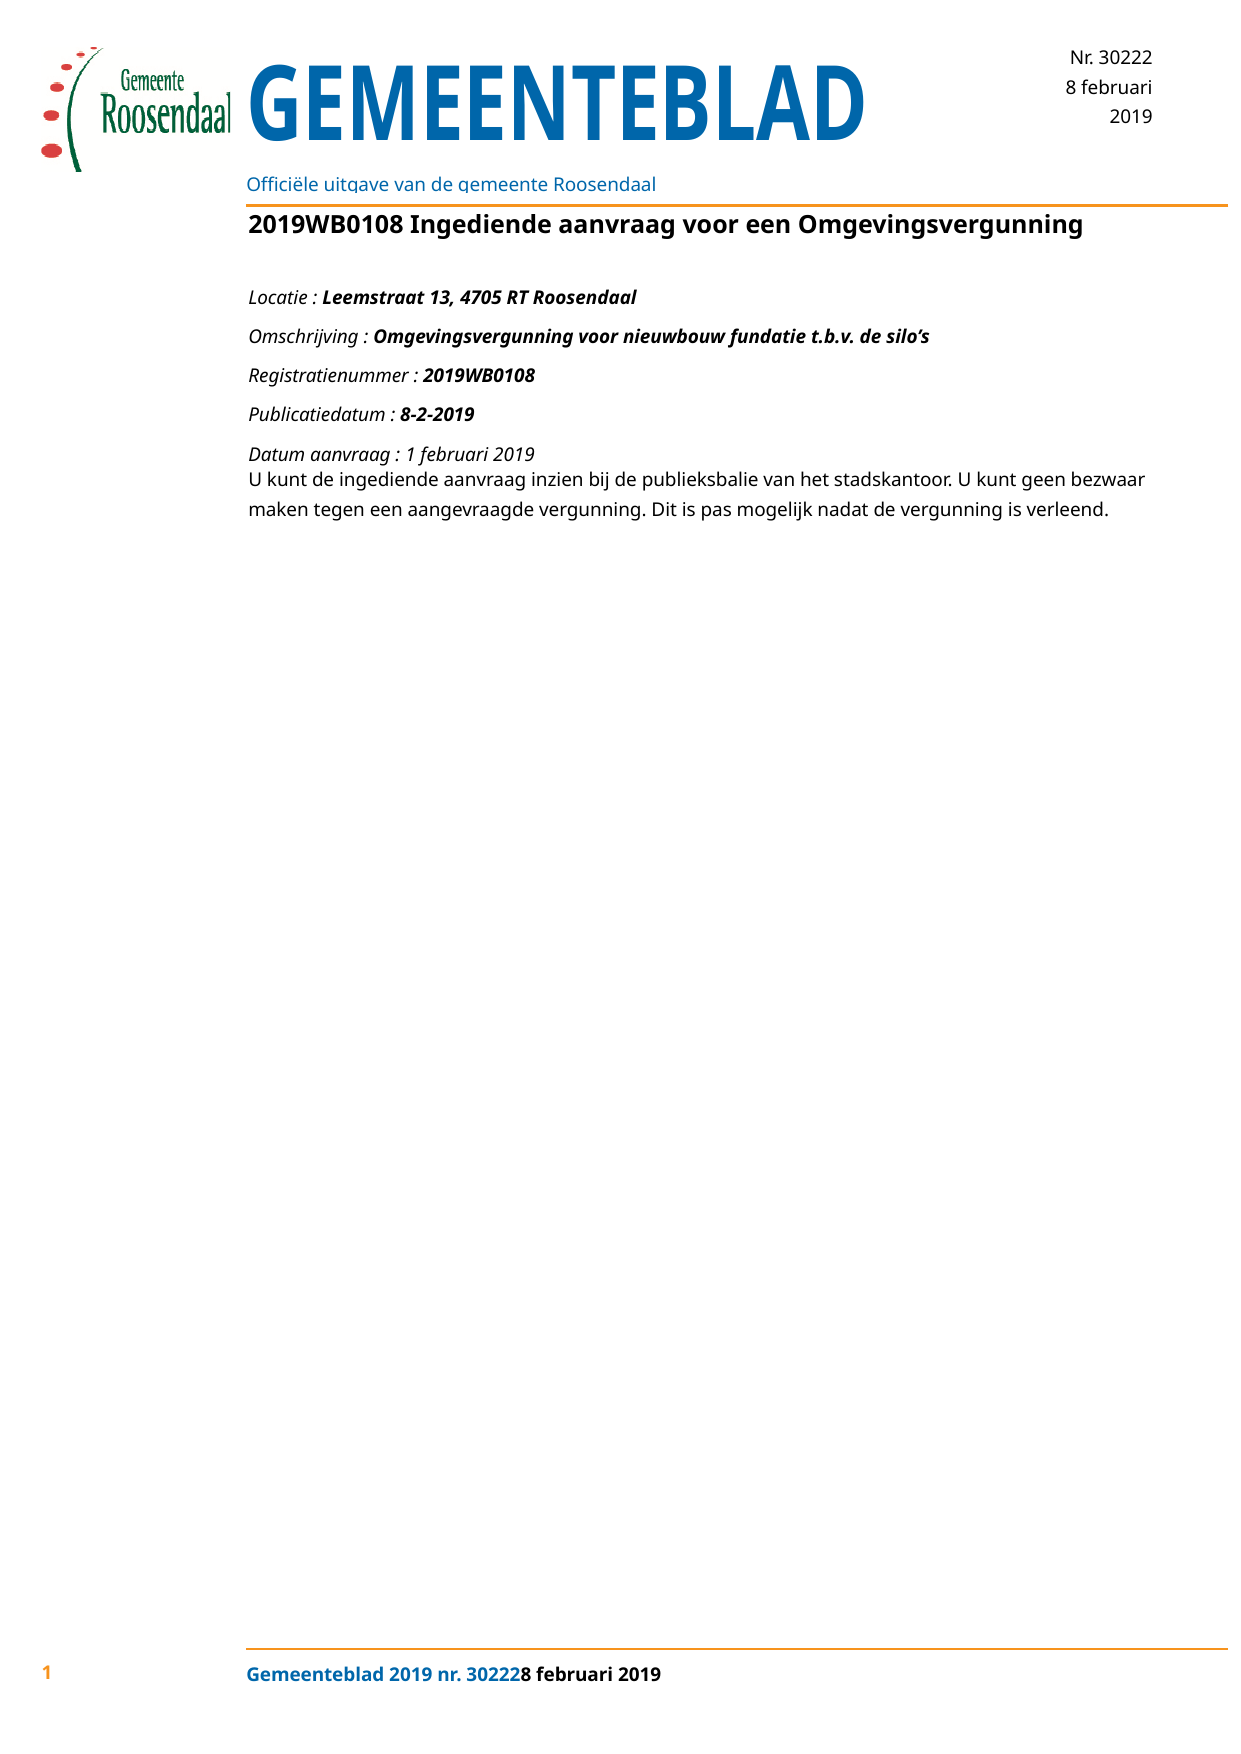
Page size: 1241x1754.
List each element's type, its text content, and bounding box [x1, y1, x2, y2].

text U kunt de ingediende aanvraag inzien bij de publieksbalie van het stadskantoor. U kunt geen bezwaar maken tegen een aangevraagde vergunning. Dit is pas mogelijk nadat de vergunning is verleend. [248, 467, 1152, 522]
text Omschrijving : Omgevingsvergunning voor nieuwbouw fundatie t.b.v. de silo’s [248, 323, 1152, 349]
text Registratienummer : 2019WB0108 [248, 362, 1152, 388]
text Locatie : Leemstraat 13, 4705 RT Roosendaal [248, 284, 1152, 309]
picture [41, 47, 231, 172]
text Datum aanvraag : 1 februari 2019 [248, 441, 1152, 467]
text 2019WB0108 Ingediende aanvraag voor een Omgevingsvergunning [248, 207, 1152, 241]
text Publicatiedatum : 8-2-2019 [248, 402, 1152, 427]
